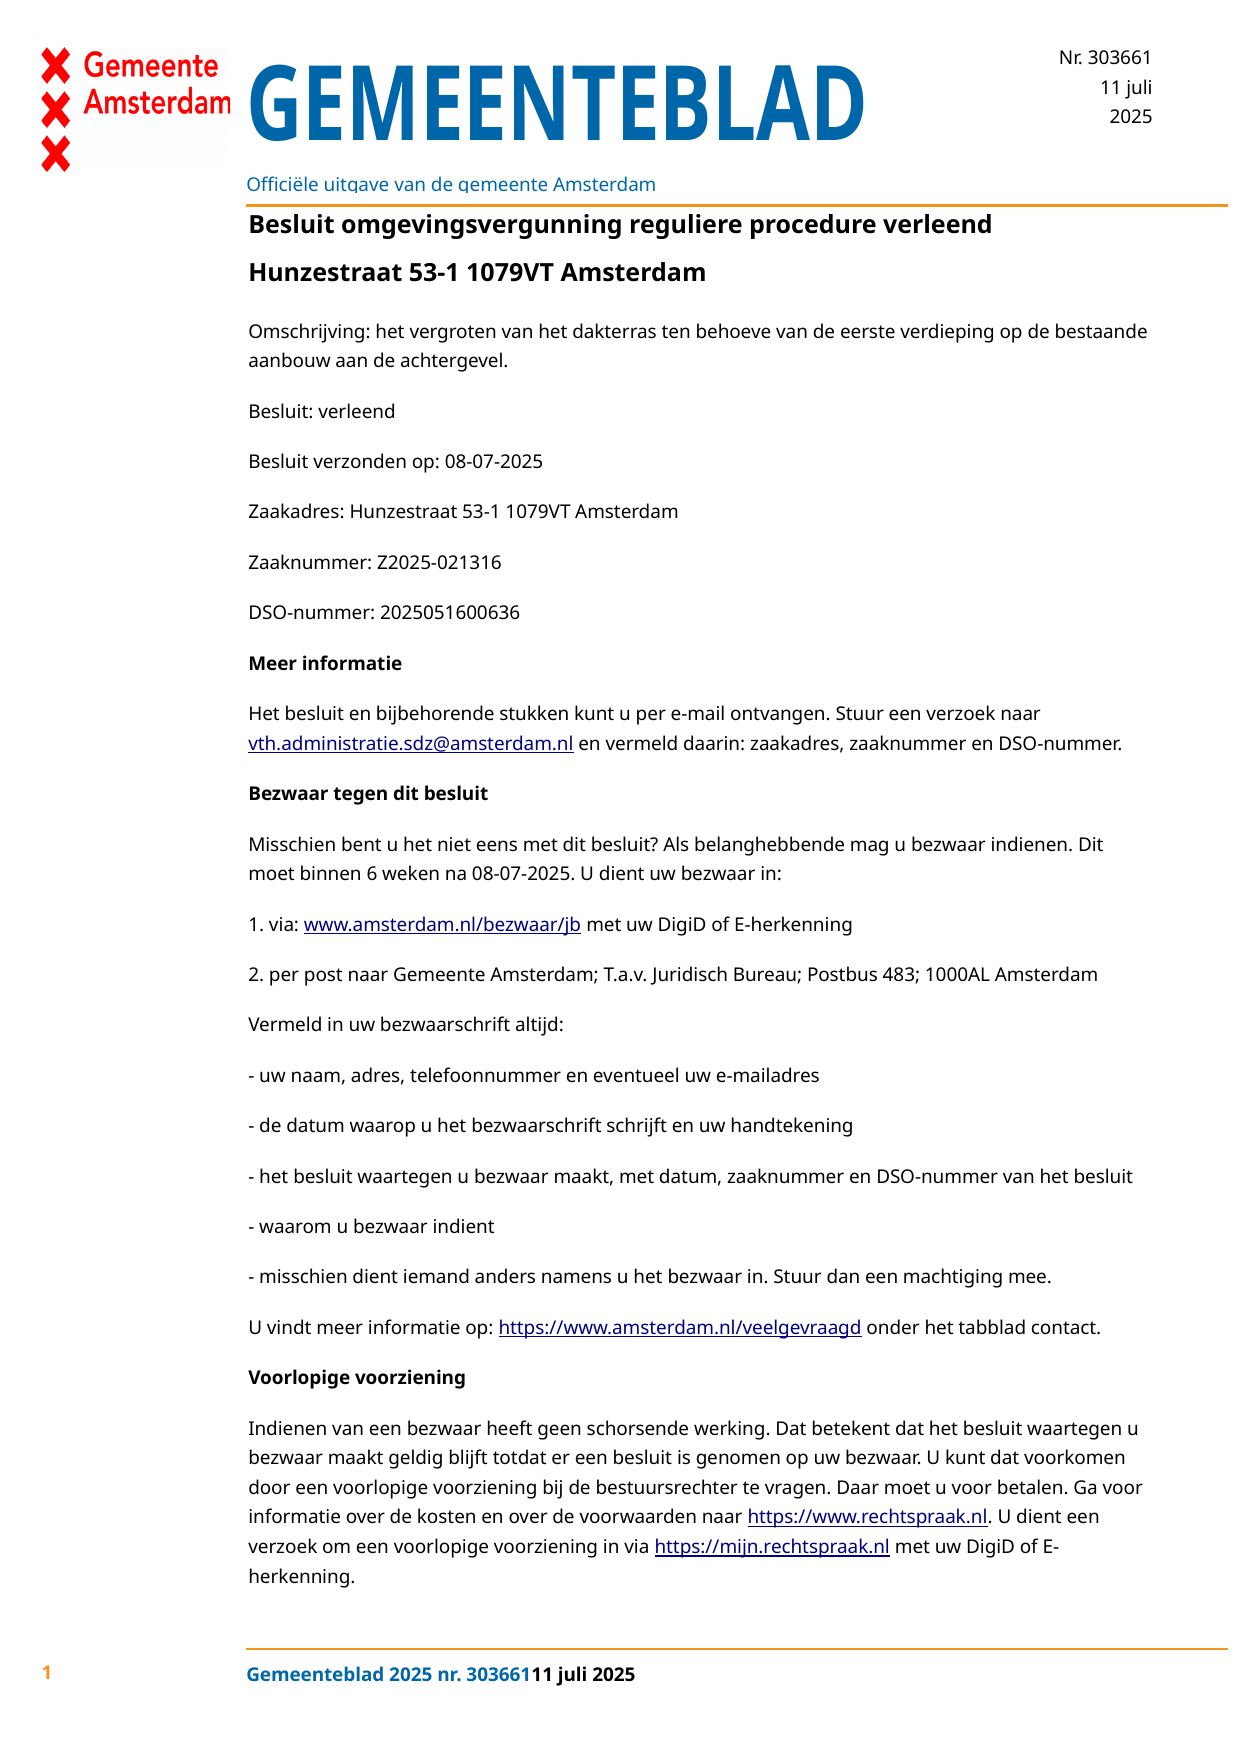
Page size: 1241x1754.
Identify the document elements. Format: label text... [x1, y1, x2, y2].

text Besluit: verleend [248, 398, 1152, 424]
text DSO-nummer: 2025051600636 [248, 599, 1152, 625]
text Vermeld in uw bezwaarschrift altijd: [248, 1012, 1152, 1037]
text - waarom u bezwaar indient [248, 1213, 1152, 1239]
text Meer informatie [248, 650, 1152, 676]
text 2. per post naar Gemeente Amsterdam; T.a.v. Juridisch Bureau; Postbus 483; 1000AL Amsterdam [248, 961, 1152, 987]
text - uw naam, adres, telefoonnummer en eventueel uw e-mailadres [248, 1062, 1152, 1088]
text - het besluit waartegen u bezwaar maakt, met datum, zaaknummer en DSO-nummer van het besluit [248, 1163, 1152, 1189]
text Omschrijving: het vergroten van het dakterras ten behoeve van de eerste verdieping op de bestaande aanbouw aan de achtergevel. [248, 318, 1152, 373]
text Zaakadres: Hunzestraat 53-1 1079VT Amsterdam [248, 499, 1152, 524]
text Misschien bent u het niet eens met dit besluit? Als belanghebbende mag u bezwaar indienen. Dit moet binnen 6 weken na 08-07-2025. U dient uw bezwaar in: [248, 831, 1152, 886]
text U vindt meer informatie op: https://www.amsterdam.nl/veelgevraagd onder het tabblad contact. [248, 1314, 1152, 1340]
text 1. via: www.amsterdam.nl/bezwaar/jb met uw DigiD of E-herkenning [248, 911, 1152, 937]
text Bezwaar tegen dit besluit [248, 780, 1152, 806]
text Besluit omgevingsvergunning reguliere procedure verleend Hunzestraat 53-1 1079VT Amsterdam [248, 207, 1152, 288]
text - misschien dient iemand anders namens u het bezwaar in. Stuur dan een machtiging mee. [248, 1264, 1152, 1289]
picture [41, 47, 231, 172]
text Voorlopige voorziening [248, 1364, 1152, 1390]
text Het besluit en bijbehorende stukken kunt u per e-mail ontvangen. Stuur een verzoek naar vth.administratie.sdz@amsterdam.nl en vermeld daarin: zaakadres, zaaknummer en DSO-nummer. [248, 700, 1152, 756]
text Besluit verzonden op: 08-07-2025 [248, 448, 1152, 474]
text Zaaknummer: Z2025-021316 [248, 549, 1152, 575]
text Indienen van een bezwaar heeft geen schorsende werking. Dat betekent dat het besluit waartegen u bezwaar maakt geldig blijft totdat er een besluit is genomen op uw bezwaar. U kunt dat voorkomen door een voorlopige voorziening bij de bestuursrechter te vragen. Daar moet u voor betalen. Ga voor informatie over de kosten en over de voorwaarden naar https://www.rechtspraak.nl. U dient een verzoek om een voorlopige voorziening in via https://mijn.rechtspraak.nl met uw DigiD of E-herkenning. [248, 1415, 1152, 1589]
text - de datum waarop u het bezwaarschrift schrijft en uw handtekening [248, 1112, 1152, 1138]
